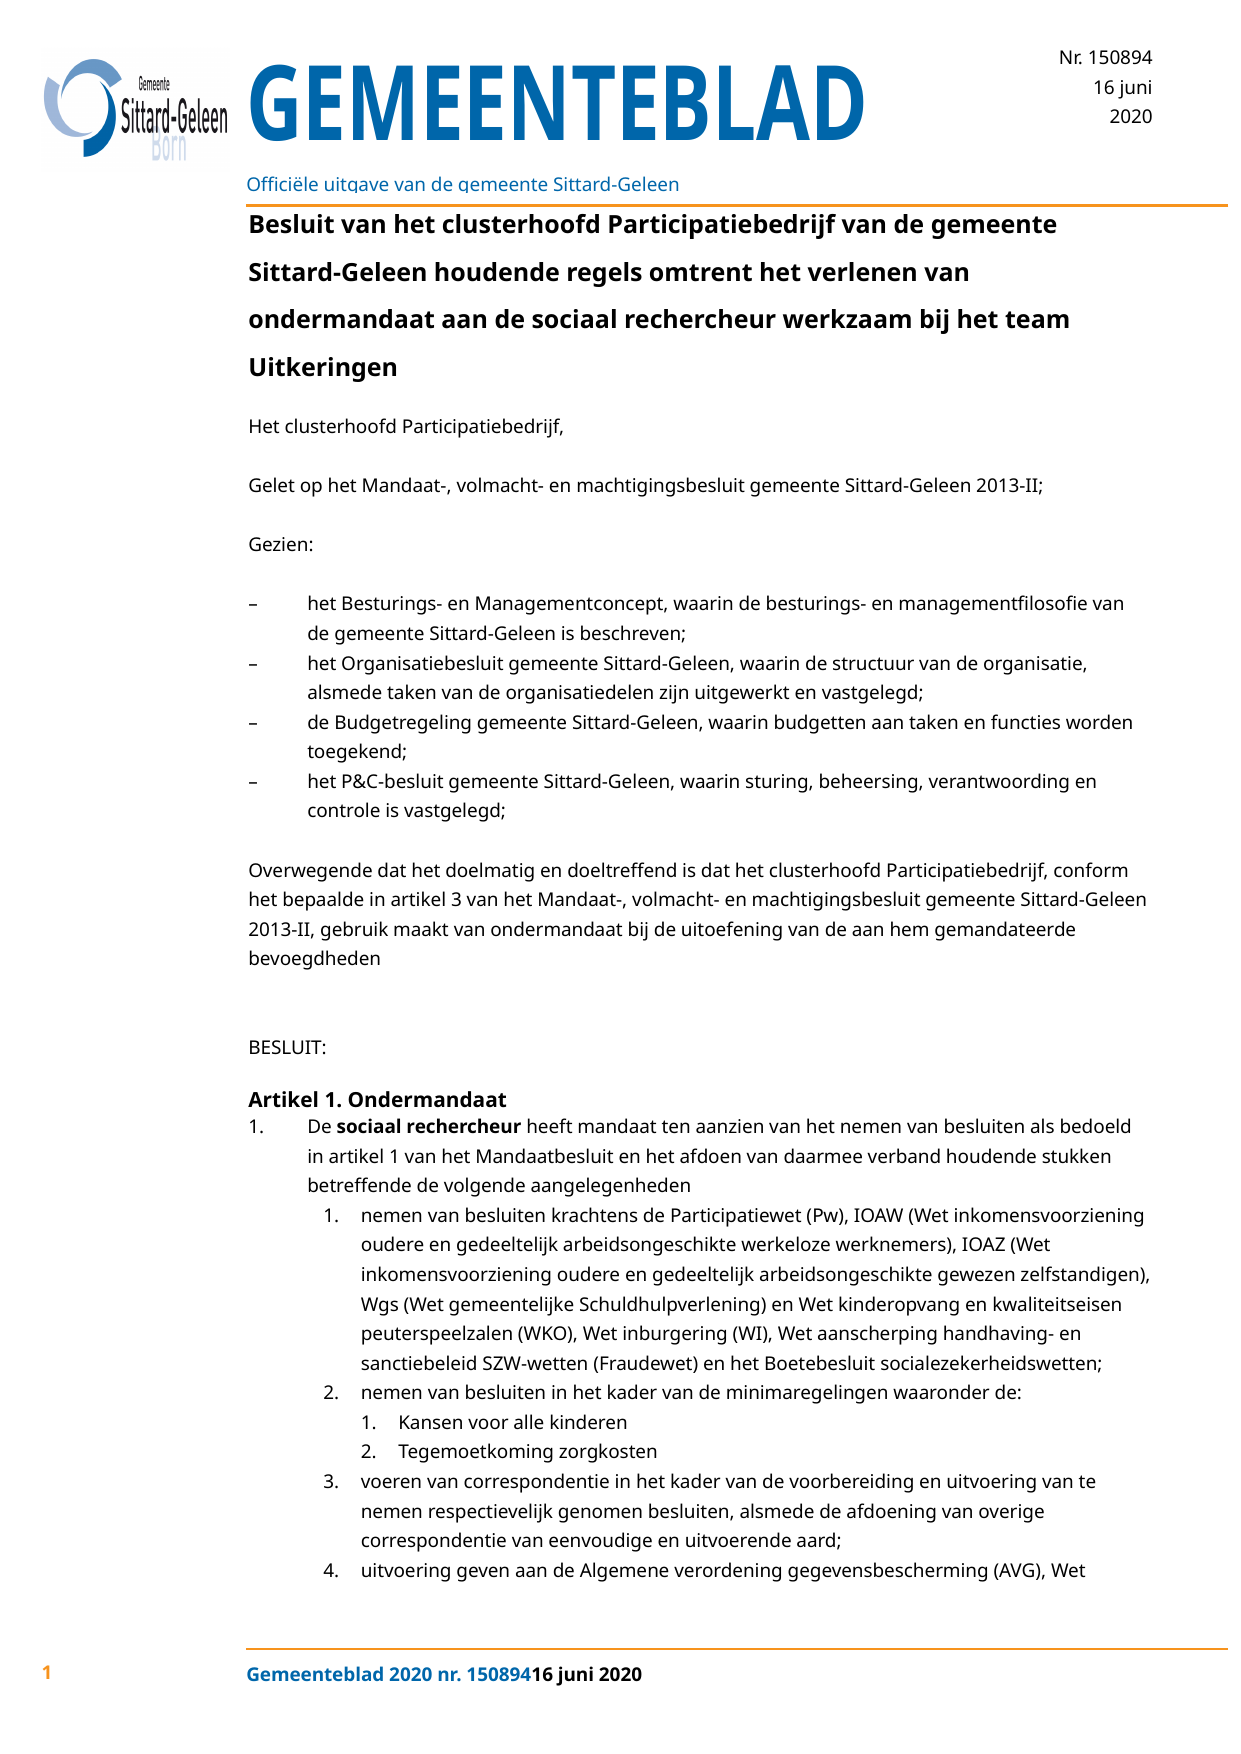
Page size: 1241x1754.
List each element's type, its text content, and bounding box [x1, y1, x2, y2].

text Overwegende dat het doelmatig en doeltreffend is dat het clusterhoofd Participatiebedrijf, conform het bepaalde in artikel 3 van het Mandaat-, volmacht- en machtigingsbesluit gemeente Sittard-Geleen 2013-II, gebruik maakt van ondermandaat bij de uitoefening van de aan hem gemandateerde bevoegdheden [248, 857, 1152, 971]
list nemen van besluiten in het kader van de minimaregelingen waaronder de: [323, 1379, 1152, 1405]
text Gezien: [248, 531, 1152, 557]
list het P&C-besluit gemeente Sittard-Geleen, waarin sturing, beheersing, verantwoording en controle is vastgelegd; [248, 768, 1152, 823]
list uitvoering geven aan de Algemene verordening gegevensbescherming (AVG), Wet [323, 1557, 1152, 1583]
text Gelet op het Mandaat-, volmacht- en machtigingsbesluit gemeente Sittard-Geleen 2013-II; [248, 472, 1152, 498]
list het Besturings- en Managementconcept, waarin de besturings- en managementfilosofie van de gemeente Sittard-Geleen is beschreven; [248, 591, 1152, 646]
list De sociaal rechercheur heeft mandaat ten aanzien van het nemen van besluiten als bedoeld in artikel 1 van het Mandaatbesluit en het afdoen van daarmee verband houdende stukken betreffende de volgende aangelegenheden [248, 1113, 1152, 1198]
list Kansen voor alle kinderen [361, 1409, 1152, 1435]
list voeren van correspondentie in het kader van de voorbereiding en uitvoering van te nemen respectievelijk genomen besluiten, alsmede de afdoening van overige correspondentie van eenvoudige en uitvoerende aard; [323, 1468, 1152, 1553]
list Tegemoetkoming zorgkosten [361, 1439, 1152, 1464]
picture [41, 47, 231, 172]
text BESLUIT: [248, 1034, 1152, 1060]
list nemen van besluiten krachtens de Participatiewet (Pw), IOAW (Wet inkomensvoorziening oudere en gedeeltelijk arbeidsongeschikte werkeloze werknemers), IOAZ (Wet inkomensvoorziening oudere en gedeeltelijk arbeidsongeschikte gewezen zelfstandigen), Wgs (Wet gemeentelijke Schuldhulpverlening) en Wet kinderopvang en kwaliteitseisen peuterspeelzalen (WKO), Wet inburgering (WI), Wet aanscherping handhaving- en sanctiebeleid SZW-wetten (Fraudewet) en het Boetebesluit socialezekerheidswetten; [323, 1202, 1152, 1376]
list de Budgetregeling gemeente Sittard-Geleen, waarin budgetten aan taken en functies worden toegekend; [248, 709, 1152, 764]
text Artikel 1. Ondermandaat [248, 1085, 1152, 1113]
list het Organisatiebesluit gemeente Sittard-Geleen, waarin de structuur van de organisatie, alsmede taken van de organisatiedelen zijn uitgewerkt en vastgelegd; [248, 650, 1152, 705]
text Besluit van het clusterhoofd Participatiebedrijf van de gemeente Sittard-Geleen houdende regels omtrent het verlenen van ondermandaat aan de sociaal rechercheur werkzaam bij het team Uitkeringen [248, 207, 1152, 384]
text Het clusterhoofd Participatiebedrijf, [248, 413, 1152, 439]
